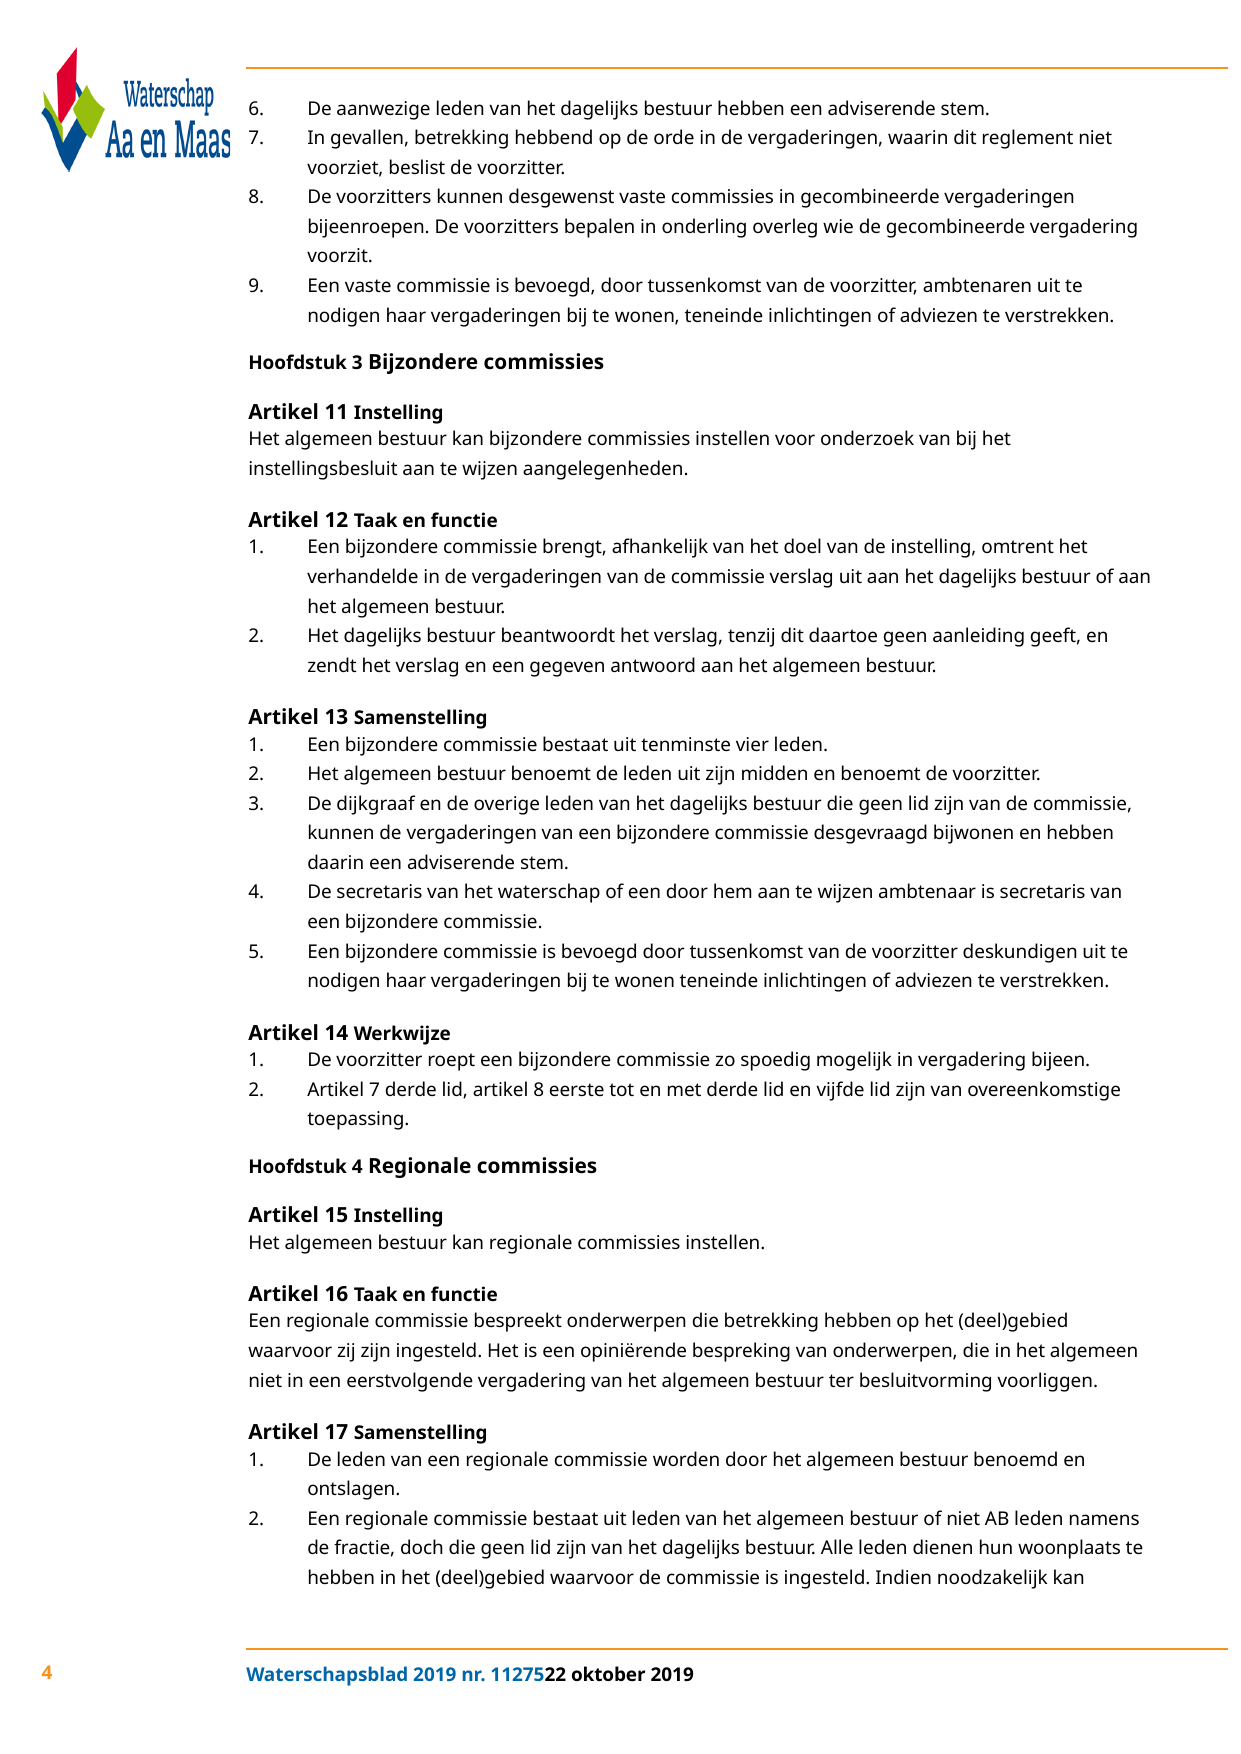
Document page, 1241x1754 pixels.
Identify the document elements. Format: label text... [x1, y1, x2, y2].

list De dijkgraaf en de overige leden van het dagelijks bestuur die geen lid zijn van de commissie, kunnen de vergaderingen van een bijzondere commissie desgevraagd bijwonen en hebben daarin een adviserende stem. [248, 790, 1152, 875]
list Het dagelijks bestuur beantwoordt het verslag, tenzij dit daartoe geen aanleiding geeft, en zendt het verslag en een gegeven antwoord aan het algemeen bestuur. [248, 622, 1152, 678]
text Het algemeen bestuur kan regionale commissies instellen. [248, 1229, 1152, 1254]
list De secretaris van het waterschap of een door hem aan te wijzen ambtenaar is secretaris van een bijzondere commissie. [248, 879, 1152, 934]
list In gevallen, betrekking hebbend op de orde in de vergaderingen, waarin dit reglement niet voorziet, beslist de voorzitter. [248, 124, 1152, 180]
text Artikel 13 Samenstelling [248, 702, 1152, 731]
text Een regionale commissie bespreekt onderwerpen die betrekking hebben op het (deel)gebied waarvoor zij zijn ingesteld. Het is een opiniërende bespreking van onderwerpen, die in het algemeen niet in een eerstvolgende vergadering van het algemeen bestuur ter besluitvorming voorliggen. [248, 1308, 1152, 1393]
picture [41, 47, 231, 172]
text Artikel 16 Taak en functie [248, 1279, 1152, 1308]
list De voorzitters kunnen desgewenst vaste commissies in gecombineerde vergaderingen bijeenroepen. De voorzitters bepalen in onderling overleg wie de gecombineerde vergadering voorzit. [248, 183, 1152, 268]
text Artikel 17 Samenstelling [248, 1417, 1152, 1446]
list Een regionale commissie bestaat uit leden van het algemeen bestuur of niet AB leden namens de fractie, doch die geen lid zijn van het dagelijks bestuur. Alle leden dienen hun woonplaats te hebben in het (deel)gebied waarvoor de commissie is ingesteld. Indien noodzakelijk kan [248, 1505, 1152, 1590]
list De voorzitter roept een bijzondere commissie zo spoedig mogelijk in vergadering bijeen. [248, 1046, 1152, 1072]
list Een bijzondere commissie brengt, afhankelijk van het doel van de instelling, omtrent het verhandelde in de vergaderingen van de commissie verslag uit aan het dagelijks bestuur of aan het algemeen bestuur. [248, 534, 1152, 618]
text Hoofdstuk 4 Regionale commissies [248, 1151, 1152, 1179]
list De aanwezige leden van het dagelijks bestuur hebben een adviserende stem. [248, 95, 1152, 121]
text Het algemeen bestuur kan bijzondere commissies instellen voor onderzoek van bij het instellingsbesluit aan te wijzen aangelegenheden. [248, 425, 1152, 481]
list De leden van een regionale commissie worden door het algemeen bestuur benoemd en ontslagen. [248, 1446, 1152, 1501]
text Artikel 11 Instelling [248, 397, 1152, 425]
list Artikel 7 derde lid, artikel 8 eerste tot en met derde lid en vijfde lid zijn van overeenkomstige toepassing. [248, 1076, 1152, 1131]
list Een bijzondere commissie bestaat uit tenminste vier leden. [248, 731, 1152, 757]
text Hoofdstuk 3 Bijzondere commissies [248, 347, 1152, 376]
list Het algemeen bestuur benoemt de leden uit zijn midden en benoemt de voorzitter. [248, 760, 1152, 786]
text Artikel 12 Taak en functie [248, 505, 1152, 534]
text Artikel 15 Instelling [248, 1200, 1152, 1229]
list Een bijzondere commissie is bevoegd door tussenkomst van de voorzitter deskundigen uit te nodigen haar vergaderingen bij te wonen teneinde inlichtingen of adviezen te verstrekken. [248, 938, 1152, 993]
text Artikel 14 Werkwijze [248, 1018, 1152, 1046]
list Een vaste commissie is bevoegd, door tussenkomst van de voorzitter, ambtenaren uit te nodigen haar vergaderingen bij te wonen, teneinde inlichtingen of adviezen te verstrekken. [248, 272, 1152, 328]
